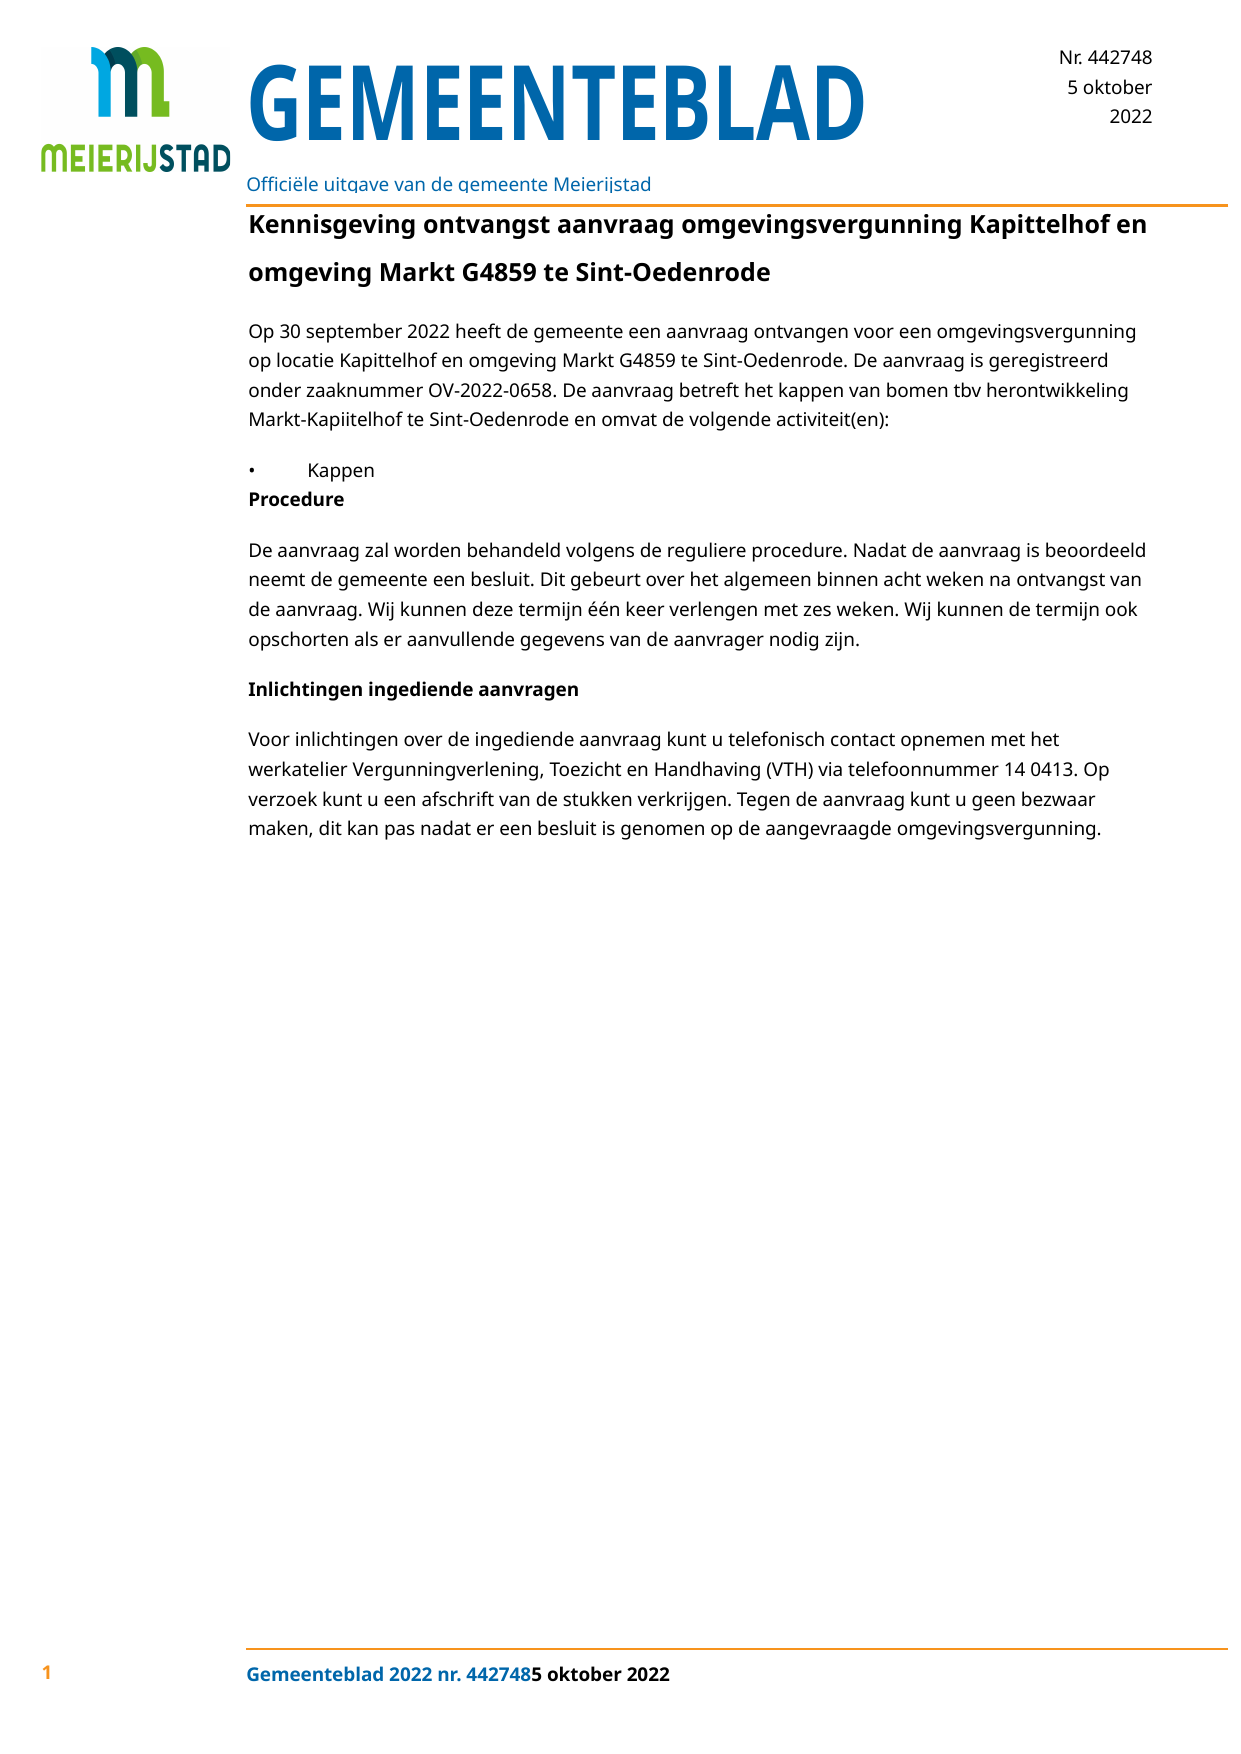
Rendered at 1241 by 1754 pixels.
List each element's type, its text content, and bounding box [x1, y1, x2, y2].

text Inlichtingen ingediende aanvragen [248, 676, 1152, 702]
picture [41, 47, 231, 172]
text De aanvraag zal worden behandeld volgens de reguliere procedure. Nadat de aanvraag is beoordeeld neemt de gemeente een besluit. Dit gebeurt over het algemeen binnen acht weken na ontvangst van de aanvraag. Wij kunnen deze termijn één keer verlengen met zes weken. Wij kunnen de termijn ook opschorten als er aanvullende gegevens van de aanvrager nodig zijn. [248, 537, 1152, 652]
text Kennisgeving ontvangst aanvraag omgevingsvergunning Kapittelhof en omgeving Markt G4859 te Sint-Oedenrode [248, 207, 1152, 288]
text Op 30 september 2022 heeft de gemeente een aanvraag ontvangen voor een omgevingsvergunning op locatie Kapittelhof en omgeving Markt G4859 te Sint-Oedenrode. De aanvraag is geregistreerd onder zaaknummer OV-2022-0658. De aanvraag betreft het kappen van bomen tbv herontwikkeling Markt-Kapiitelhof te Sint-Oedenrode en omvat de volgende activiteit(en): [248, 318, 1152, 432]
text Procedure [248, 487, 1152, 512]
list Kappen [248, 457, 1152, 483]
text Voor inlichtingen over de ingediende aanvraag kunt u telefonisch contact opnemen met het werkatelier Vergunningverlening, Toezicht en Handhaving (VTH) via telefoonnummer 14 0413. Op verzoek kunt u een afschrift van de stukken verkrijgen. Tegen de aanvraag kunt u geen bezwaar maken, dit kan pas nadat er een besluit is genomen op de aangevraagde omgevingsvergunning. [248, 727, 1152, 841]
